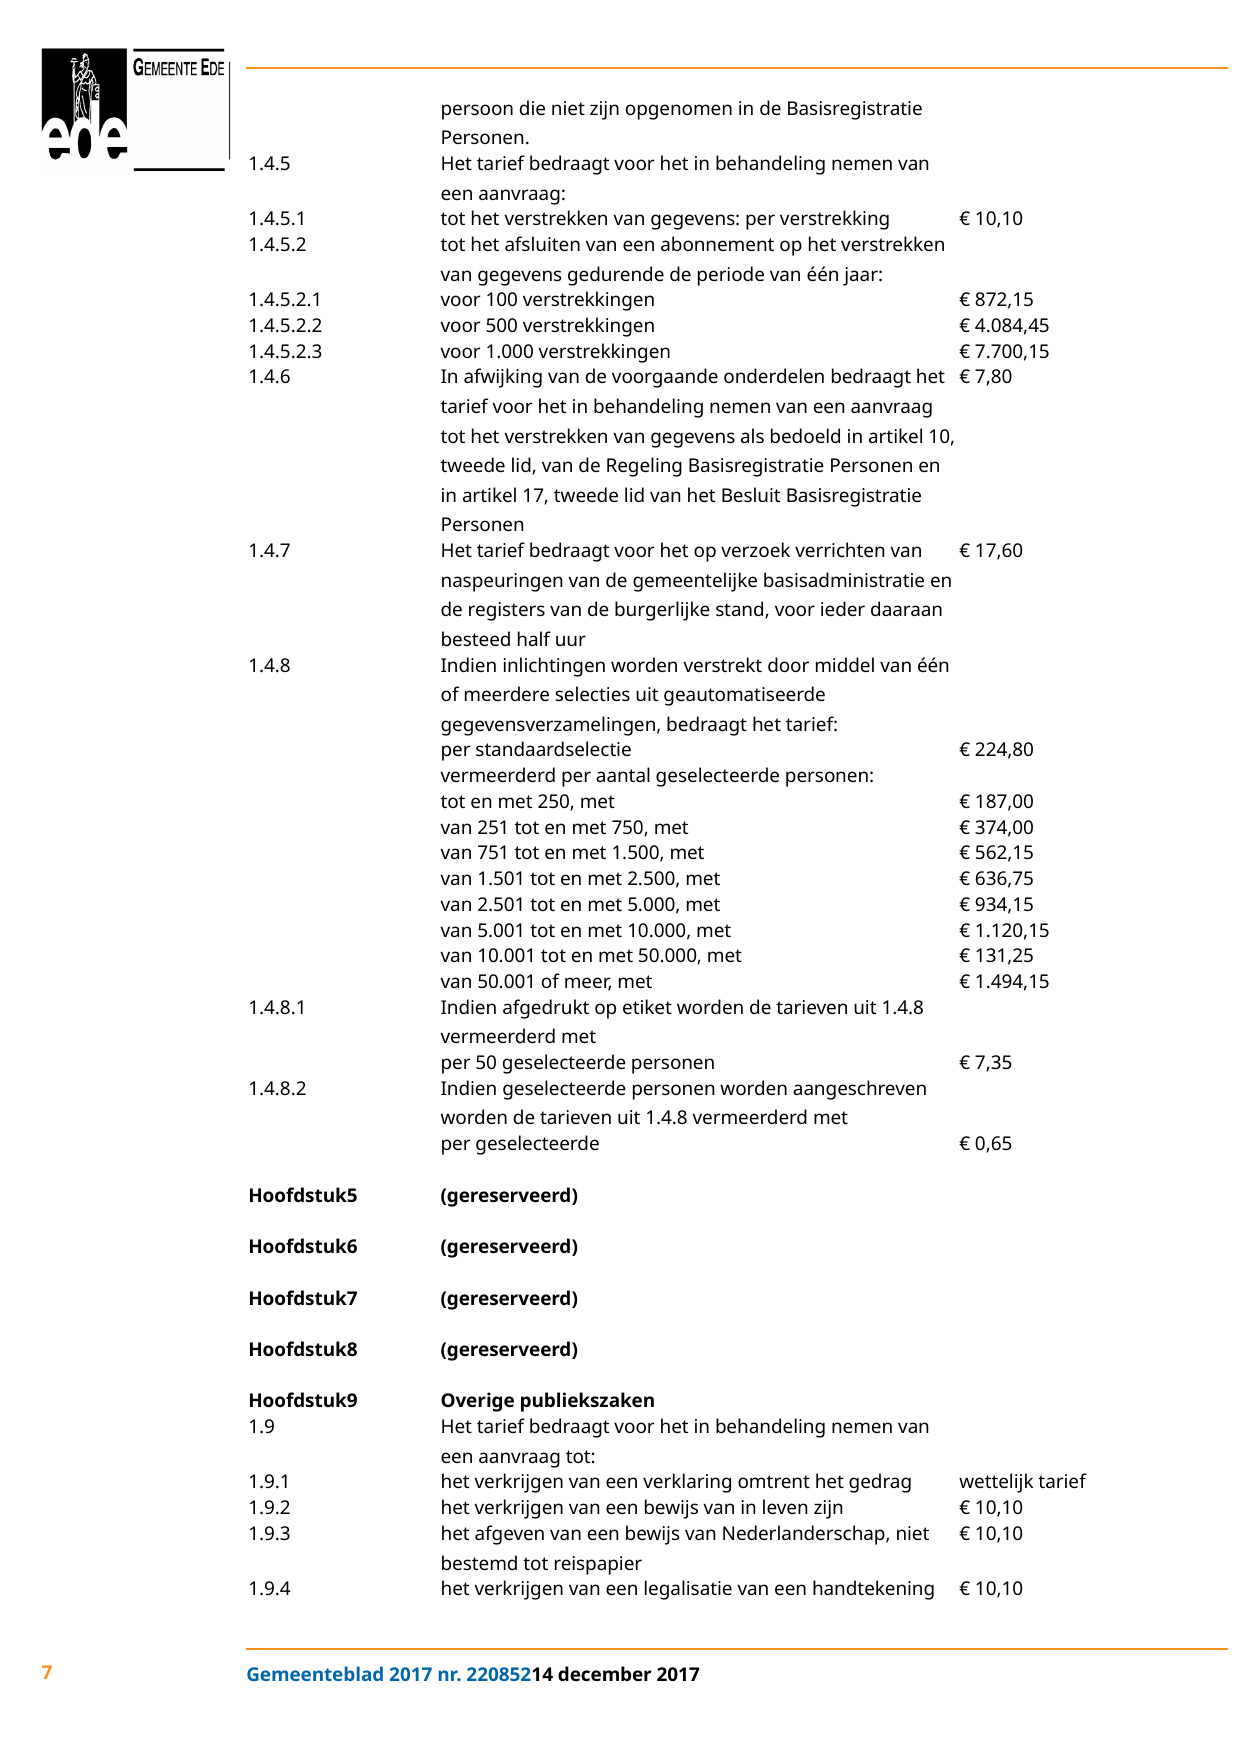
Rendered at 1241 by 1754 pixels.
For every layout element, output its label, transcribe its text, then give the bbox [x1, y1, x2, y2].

table_cell [248, 95, 440, 150]
table_cell voor 1.000 verstrekkingen [440, 338, 959, 364]
table_cell 1.4.5.2.3 [248, 338, 440, 364]
table_cell € 17,60 [959, 537, 1152, 652]
table_cell € 10,10 [959, 1520, 1152, 1575]
table_cell van 1.501 tot en met 2.500, met [440, 865, 959, 891]
table_cell [248, 1130, 440, 1156]
table_cell [248, 891, 440, 917]
table_cell Het tarief bedraagt voor het in behandeling nemen van een aanvraag: [440, 150, 959, 205]
table_cell [959, 95, 1152, 150]
table_cell voor 500 verstrekkingen [440, 312, 959, 338]
table_cell 1.4.6 [248, 364, 440, 537]
table_cell per geselecteerde [440, 1130, 959, 1156]
table_cell [959, 150, 1152, 205]
table_cell 1.9.4 [248, 1575, 440, 1601]
table_cell vermeerderd per aantal geselecteerde personen: [440, 763, 959, 788]
table_cell 1.4.8.1 [248, 994, 440, 1049]
table_cell tot het afsluiten van een abonnement op het verstrekken van gegevens gedurende de periode van één jaar: [440, 231, 959, 286]
table_cell 1.4.5.2 [248, 231, 440, 286]
table_cell [248, 788, 440, 814]
table_cell In afwijking van de voorgaande onderdelen bedraagt het tarief voor het in behandeling nemen van een aanvraag tot het verstrekken van gegevens als bedoeld in artikel 10, tweede lid, van de Regeling Basisregistratie Personen en in artikel 17, tweede lid van het Besluit Basisregistratie Personen [440, 364, 959, 537]
table_cell 1.4.7 [248, 537, 440, 652]
table_cell € 10,10 [959, 1494, 1152, 1520]
table_cell 1.9.2 [248, 1494, 440, 1520]
table_cell Hoofdstuk8 [248, 1336, 440, 1362]
table_cell 1.9.3 [248, 1520, 440, 1575]
table_cell [440, 1156, 959, 1182]
table_cell [959, 231, 1152, 286]
table_cell [440, 1362, 959, 1388]
table_cell [959, 1336, 1152, 1362]
table_cell [959, 1233, 1152, 1259]
table_cell [959, 1208, 1152, 1233]
table_cell 1.4.8.2 [248, 1075, 440, 1130]
picture [41, 47, 231, 172]
table_cell € 0,65 [959, 1130, 1152, 1156]
table_cell [248, 968, 440, 994]
table_cell [440, 1310, 959, 1336]
table_cell € 7,80 [959, 364, 1152, 537]
table_cell € 636,75 [959, 865, 1152, 891]
table_cell Hoofdstuk6 [248, 1233, 440, 1259]
table_cell (gereserveerd) [440, 1285, 959, 1310]
table_cell het verkrijgen van een bewijs van in leven zijn [440, 1494, 959, 1520]
table_cell [959, 763, 1152, 788]
table_cell [440, 1259, 959, 1285]
table_cell tot het verstrekken van gegevens: per verstrekking [440, 205, 959, 231]
table_cell [959, 1388, 1152, 1413]
table_cell het afgeven van een bewijs van Nederlanderschap, niet bestemd tot reispapier [440, 1520, 959, 1575]
table_cell [248, 917, 440, 942]
table_cell [959, 1310, 1152, 1336]
table_cell [959, 1156, 1152, 1182]
table_cell Het tarief bedraagt voor het in behandeling nemen van een aanvraag tot: [440, 1413, 959, 1469]
table_cell € 10,10 [959, 205, 1152, 231]
table_cell [959, 994, 1152, 1049]
table_cell Hoofdstuk5 [248, 1182, 440, 1207]
table_cell € 224,80 [959, 737, 1152, 762]
table_cell [248, 1310, 440, 1336]
table_cell € 131,25 [959, 943, 1152, 968]
table_cell Indien afgedrukt op etiket worden de tarieven uit 1.4.8 vermeerderd met [440, 994, 959, 1049]
table_cell € 934,15 [959, 891, 1152, 917]
table_cell 1.9 [248, 1413, 440, 1469]
table_cell € 374,00 [959, 814, 1152, 839]
table_cell van 50.001 of meer, met [440, 968, 959, 994]
table_cell [248, 1156, 440, 1182]
table_cell [959, 1285, 1152, 1310]
table_cell tot en met 250, met [440, 788, 959, 814]
table_cell € 872,15 [959, 286, 1152, 312]
table_cell [959, 652, 1152, 737]
table_cell € 10,10 [959, 1575, 1152, 1601]
table_cell € 7.700,15 [959, 338, 1152, 364]
table_cell [959, 1182, 1152, 1207]
table_cell € 187,00 [959, 788, 1152, 814]
table_cell 1.9.1 [248, 1469, 440, 1494]
table_cell voor 100 verstrekkingen [440, 286, 959, 312]
table_cell per 50 geselecteerde personen [440, 1049, 959, 1075]
table_cell 1.4.5.2.2 [248, 312, 440, 338]
table_cell [959, 1413, 1152, 1469]
table_cell (gereserveerd) [440, 1182, 959, 1207]
table_cell [248, 865, 440, 891]
table_cell van 751 tot en met 1.500, met [440, 840, 959, 865]
table_cell [248, 737, 440, 762]
table_cell [959, 1259, 1152, 1285]
table_cell € 4.084,45 [959, 312, 1152, 338]
table_cell Indien geselecteerde personen worden aangeschreven worden de tarieven uit 1.4.8 vermeerderd met [440, 1075, 959, 1130]
table_cell [959, 1075, 1152, 1130]
table_cell van 251 tot en met 750, met [440, 814, 959, 839]
table_cell (gereserveerd) [440, 1233, 959, 1259]
table_cell 1.4.5.1 [248, 205, 440, 231]
table_cell 1.4.5.2.1 [248, 286, 440, 312]
table_cell Hoofdstuk7 [248, 1285, 440, 1310]
table_cell 1.4.8 [248, 652, 440, 737]
table_cell van 5.001 tot en met 10.000, met [440, 917, 959, 942]
table_cell persoon die niet zijn opgenomen in de Basisregistratie Personen. [440, 95, 959, 150]
table_cell [248, 1049, 440, 1075]
table_cell € 1.494,15 [959, 968, 1152, 994]
table_cell Overige publiekszaken [440, 1388, 959, 1413]
table_cell [440, 1208, 959, 1233]
table_cell € 7,35 [959, 1049, 1152, 1075]
table_cell [248, 840, 440, 865]
table_cell van 10.001 tot en met 50.000, met [440, 943, 959, 968]
table_cell per standaardselectie [440, 737, 959, 762]
table_cell [959, 1362, 1152, 1388]
table_cell Het tarief bedraagt voor het op verzoek verrichten van naspeuringen van de gemeentelijke basisadministratie en de registers van de burgerlijke stand, voor ieder daaraan besteed half uur [440, 537, 959, 652]
table_cell het verkrijgen van een legalisatie van een handtekening [440, 1575, 959, 1601]
table_cell Indien inlichtingen worden verstrekt door middel van één of meerdere selecties uit geautomatiseerde gegevensverzamelingen, bedraagt het tarief: [440, 652, 959, 737]
table_cell [248, 1208, 440, 1233]
table_cell [248, 763, 440, 788]
table_cell [248, 1362, 440, 1388]
table_cell € 562,15 [959, 840, 1152, 865]
table_cell het verkrijgen van een verklaring omtrent het gedrag [440, 1469, 959, 1494]
table_cell 1.4.5 [248, 150, 440, 205]
table_cell wettelijk tarief [959, 1469, 1152, 1494]
table_cell van 2.501 tot en met 5.000, met [440, 891, 959, 917]
table_cell [248, 814, 440, 839]
table_cell [248, 1259, 440, 1285]
table_cell (gereserveerd) [440, 1336, 959, 1362]
table_cell Hoofdstuk9 [248, 1388, 440, 1413]
table_cell € 1.120,15 [959, 917, 1152, 942]
table_cell [248, 943, 440, 968]
